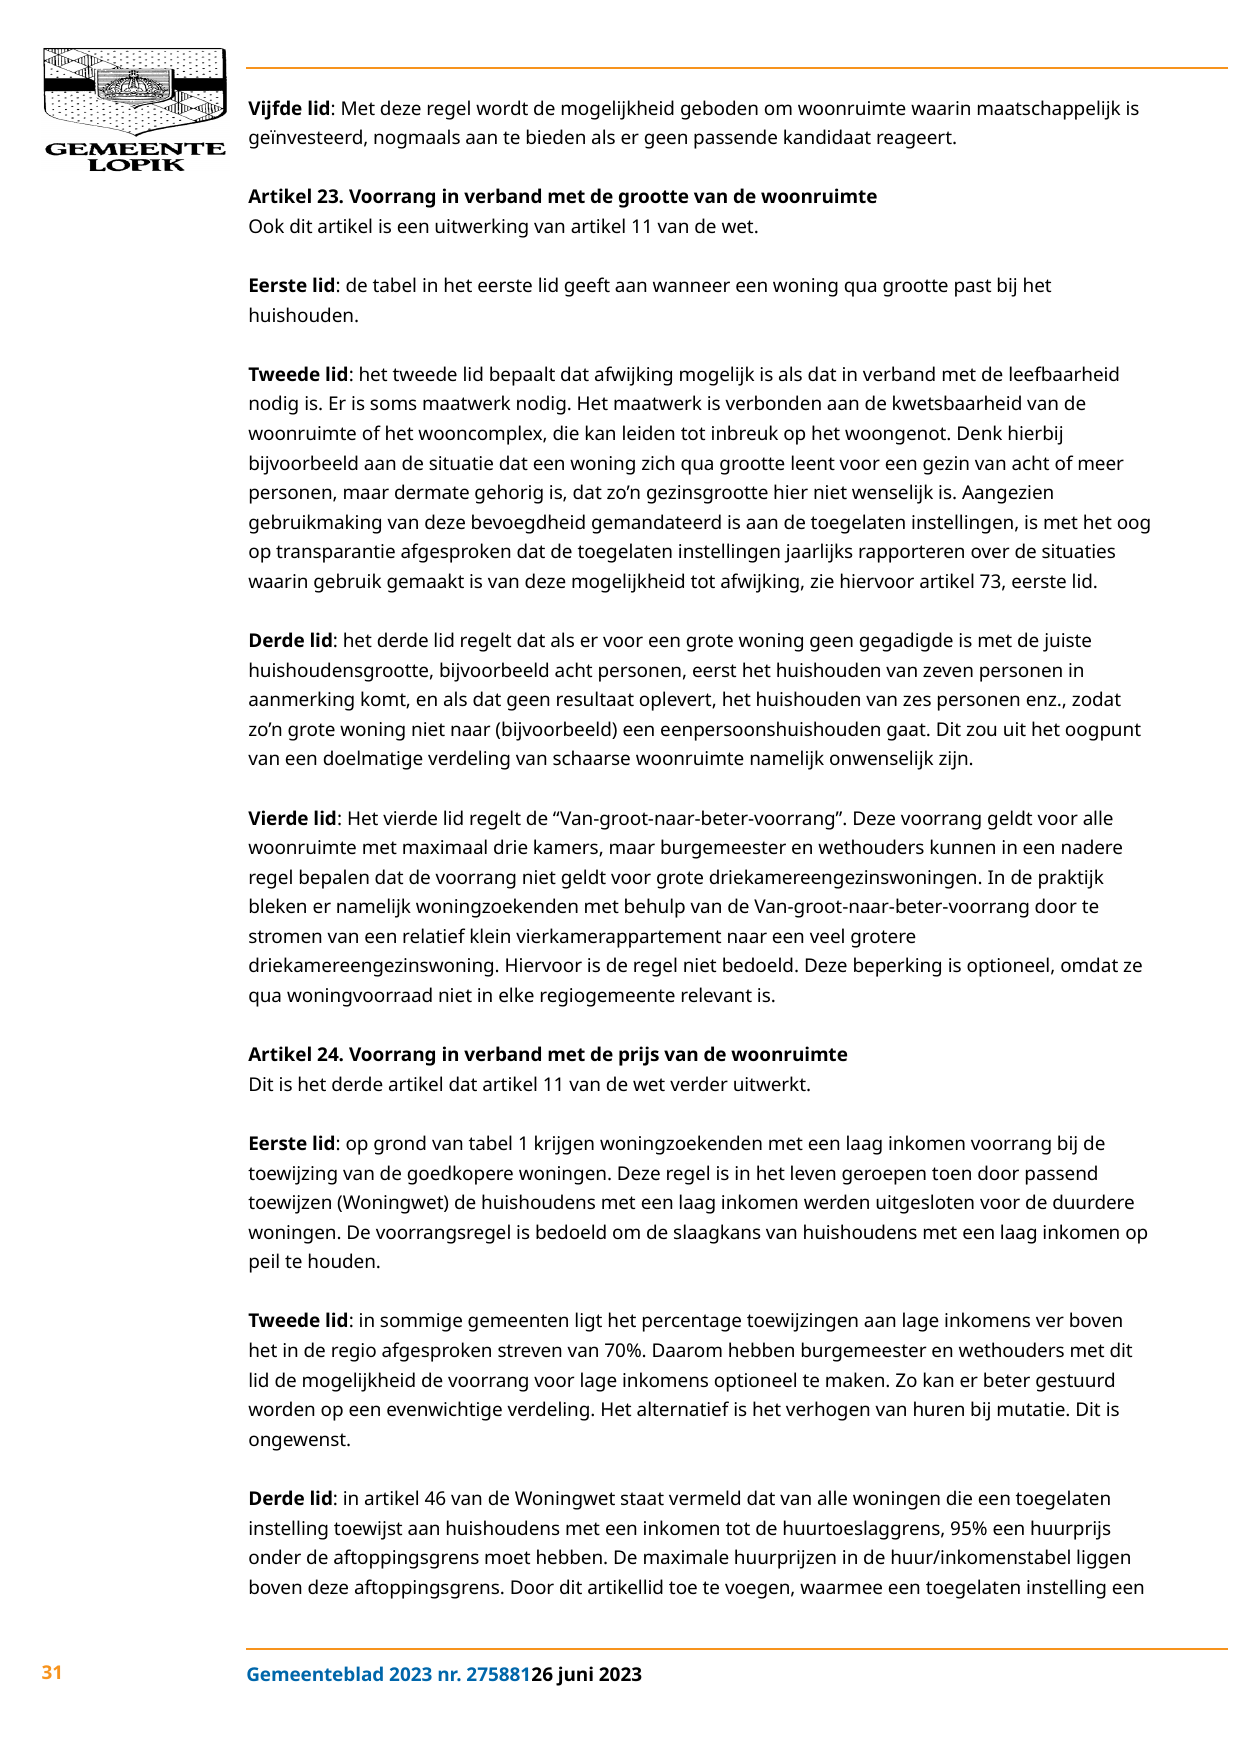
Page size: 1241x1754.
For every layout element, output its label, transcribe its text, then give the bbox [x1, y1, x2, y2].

text Eerste lid: de tabel in het eerste lid geeft aan wanneer een woning qua grootte past bij het huishouden. [248, 272, 1152, 328]
text Derde lid: het derde lid regelt dat als er voor een grote woning geen gegadigde is met de juiste huishoudensgrootte, bijvoorbeeld acht personen, eerst het huishouden van zeven personen in aanmerking komt, en als dat geen resultaat oplevert, het huishouden van zes personen enz., zodat zo’n grote woning niet naar (bijvoorbeeld) een eenpersoonshuishouden gaat. Dit zou uit het oogpunt van een doelmatige verdeling van schaarse woonruimte namelijk onwenselijk zijn. [248, 627, 1152, 771]
picture [41, 47, 231, 172]
text Derde lid: in artikel 46 van de Woningwet staat vermeld dat van alle woningen die een toegelaten instelling toewijst aan huishoudens met een inkomen tot de huurtoeslaggrens, 95% een huurprijs onder de aftoppingsgrens moet hebben. De maximale huurprijzen in de huur/inkomenstabel liggen boven deze aftoppingsgrens. Door dit artikellid toe te voegen, waarmee een toegelaten instelling een [248, 1485, 1152, 1600]
text Dit is het derde artikel dat artikel 11 van de wet verder uitwerkt. [248, 1071, 1152, 1097]
text Vijfde lid: Met deze regel wordt de mogelijkheid geboden om woonruimte waarin maatschappelijk is geïnvesteerd, nogmaals aan te bieden als er geen passende kandidaat reageert. [248, 95, 1152, 150]
text Ook dit artikel is een uitwerking van artikel 11 van de wet. [248, 213, 1152, 239]
text Artikel 23. Voorrang in verband met de grootte van de woonruimte [248, 183, 1152, 209]
text Vierde lid: Het vierde lid regelt de “Van-groot-naar-beter-voorrang”. Deze voorrang geldt voor alle woonruimte met maximaal drie kamers, maar burgemeester en wethouders kunnen in een nadere regel bepalen dat de voorrang niet geldt voor grote driekamereengezinswoningen. In de praktijk bleken er namelijk woningzoekenden met behulp van de Van-groot-naar-beter-voorrang door te stromen van een relatief klein vierkamerappartement naar een veel grotere driekamereengezinswoning. Hiervoor is de regel niet bedoeld. Deze beperking is optioneel, omdat ze qua woningvoorraad niet in elke regiogemeente relevant is. [248, 805, 1152, 1008]
text Tweede lid: in sommige gemeenten ligt het percentage toewijzingen aan lage inkomens ver boven het in de regio afgesproken streven van 70%. Daarom hebben burgemeester en wethouders met dit lid de mogelijkheid de voorrang voor lage inkomens optioneel te maken. Zo kan er beter gestuurd worden op een evenwichtige verdeling. Het alternatief is het verhogen van huren bij mutatie. Dit is ongewenst. [248, 1308, 1152, 1452]
text Eerste lid: op grond van tabel 1 krijgen woningzoekenden met een laag inkomen voorrang bij de toewijzing van de goedkopere woningen. Deze regel is in het leven geroepen toen door passend toewijzen (Woningwet) de huishoudens met een laag inkomen werden uitgesloten voor de duurdere woningen. De voorrangsregel is bedoeld om de slaagkans van huishoudens met een laag inkomen op peil te houden. [248, 1130, 1152, 1274]
text Tweede lid: het tweede lid bepaalt dat afwijking mogelijk is als dat in verband met de leefbaarheid nodig is. Er is soms maatwerk nodig. Het maatwerk is verbonden aan de kwetsbaarheid van de woonruimte of het wooncomplex, die kan leiden tot inbreuk op het woongenot. Denk hierbij bijvoorbeeld aan de situatie dat een woning zich qua grootte leent voor een gezin van acht of meer personen, maar dermate gehorig is, dat zo’n gezinsgrootte hier niet wenselijk is. Aangezien gebruikmaking van deze bevoegdheid gemandateerd is aan de toegelaten instellingen, is met het oog op transparantie afgesproken dat de toegelaten instellingen jaarlijks rapporteren over de situaties waarin gebruik gemaakt is van deze mogelijkheid tot afwijking, zie hiervoor artikel 73, eerste lid. [248, 361, 1152, 594]
text Artikel 24. Voorrang in verband met de prijs van de woonruimte [248, 1041, 1152, 1067]
